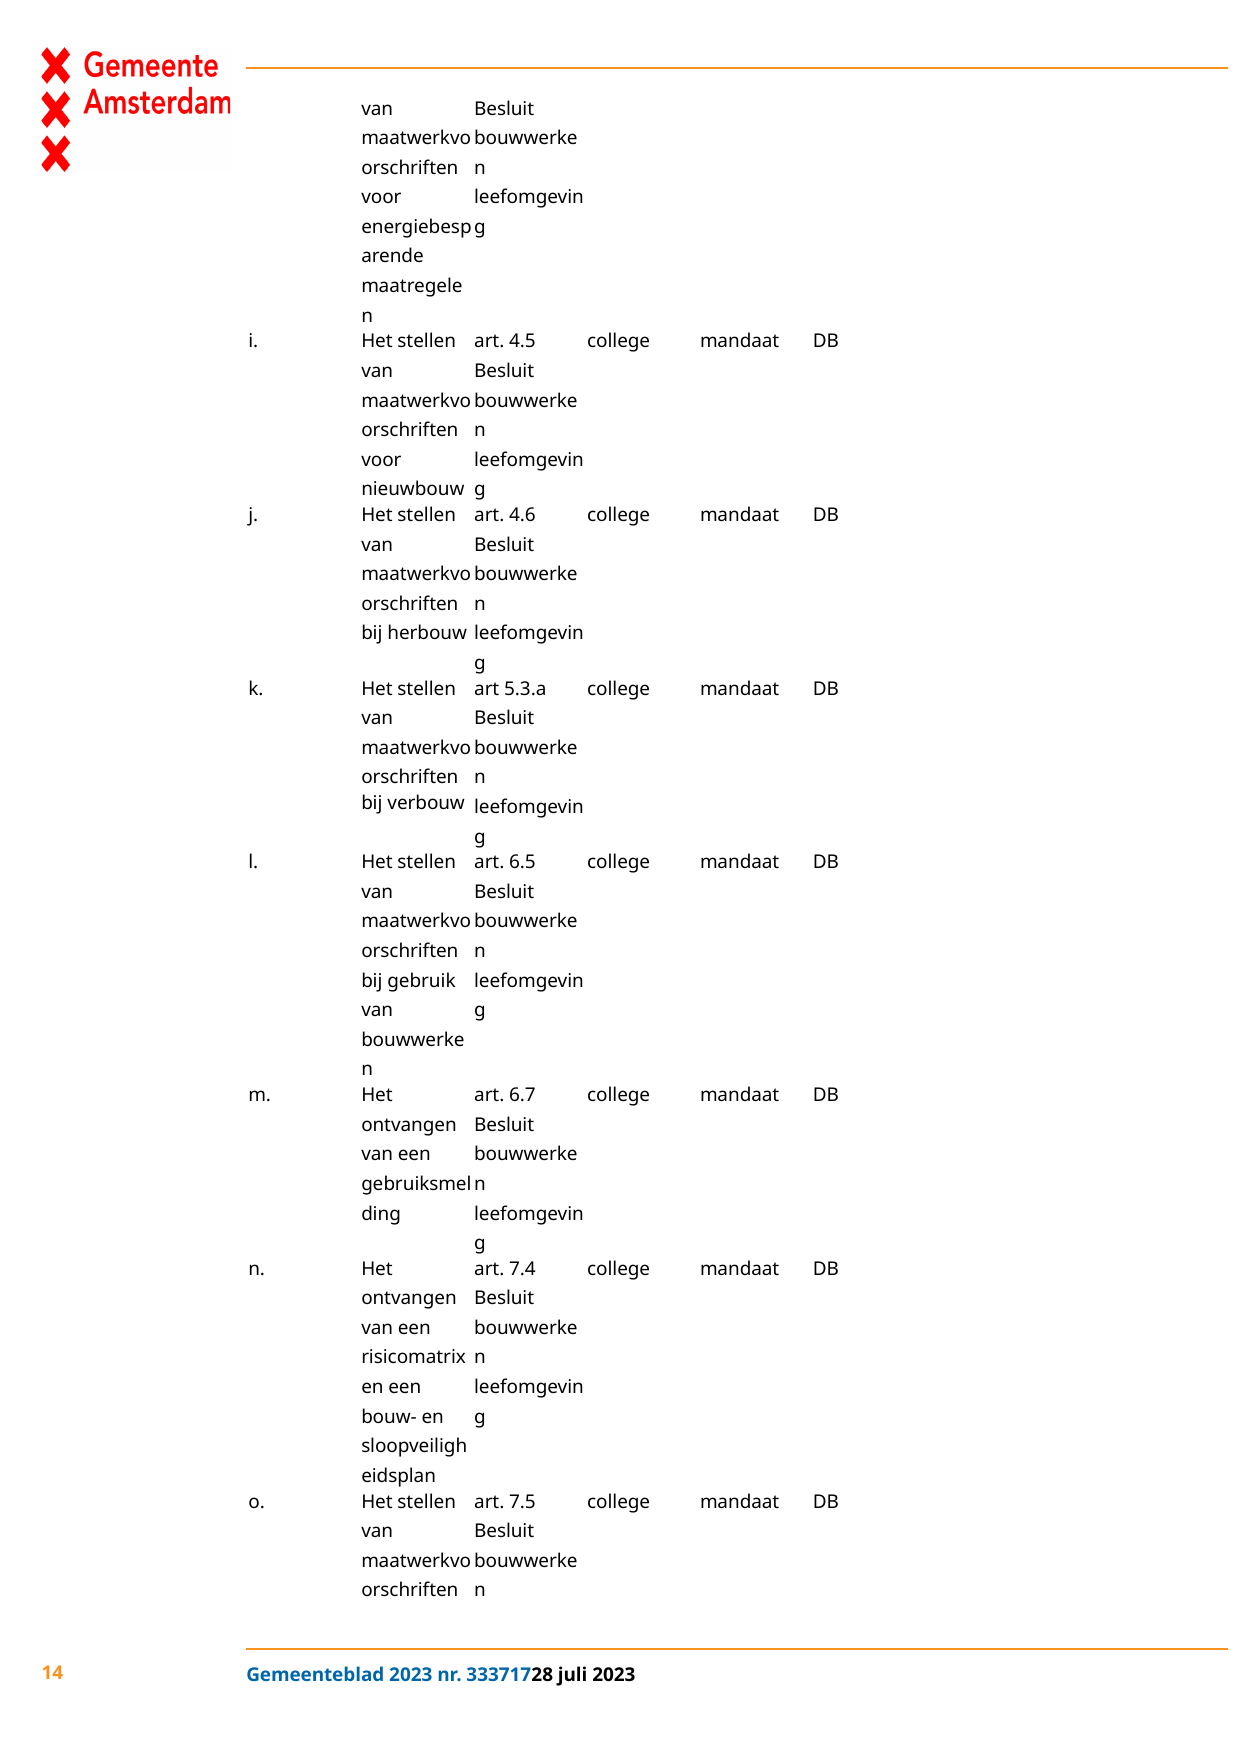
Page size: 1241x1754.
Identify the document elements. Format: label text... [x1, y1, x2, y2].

table_cell [926, 1488, 1038, 1602]
table_cell DB [813, 675, 926, 848]
table_cell [926, 1081, 1038, 1255]
table_cell art. 6.5 Besluit bouwwerken leefomgeving [474, 849, 587, 1081]
table_cell mandaat [700, 1081, 813, 1255]
table_cell van maatwerkvoorschriften voor energiebesparende maatregelen [361, 95, 474, 328]
table_cell mandaat [700, 1488, 813, 1602]
table_cell Het stellen van maatwerkvoorschriften [361, 675, 474, 789]
table_cell n. [248, 1255, 361, 1488]
table_cell [248, 95, 361, 328]
table_cell m. [248, 1081, 361, 1255]
table_cell college [587, 1488, 700, 1602]
table_cell [700, 95, 813, 328]
table_cell j. [248, 501, 361, 675]
table_cell college [587, 1081, 700, 1255]
table_cell bij verbouw [361, 789, 474, 848]
table_cell [926, 328, 1038, 501]
table_cell college [587, 501, 700, 675]
table_cell mandaat [700, 675, 813, 848]
picture [41, 47, 231, 172]
table_cell [926, 95, 1038, 328]
table_cell DB [813, 1081, 926, 1255]
table_cell art. 6.7 Besluit bouwwerken leefomgeving [474, 1081, 587, 1255]
table_cell mandaat [700, 849, 813, 1081]
table_cell Besluit bouwwerken leefomgeving [474, 95, 587, 328]
table_cell [813, 95, 926, 328]
table_cell l. [248, 849, 361, 1081]
table_cell Het ontvangen van een gebruiksmelding [361, 1081, 474, 1255]
table_cell art. 4.6 Besluit bouwwerken leefomgeving [474, 501, 587, 675]
table_cell DB [813, 849, 926, 1081]
table_cell Het stellen van maatwerkvoorschriften bij herbouw [361, 501, 474, 675]
table_cell k. [248, 675, 361, 848]
table_cell college [587, 1255, 700, 1488]
table_cell college [587, 849, 700, 1081]
table_cell o. [248, 1488, 361, 1602]
table_cell [926, 1255, 1038, 1488]
table_cell Het stellen van maatwerkvoorschriften voor nieuwbouw [361, 328, 474, 501]
table_cell art. 4.5 Besluit bouwwerken leefomgeving [474, 328, 587, 501]
table_cell art. 7.4 Besluit bouwwerken leefomgeving [474, 1255, 587, 1488]
table_cell [926, 849, 1038, 1081]
table_cell [587, 95, 700, 328]
table_cell art. 7.5 Besluit bouwwerken [474, 1488, 587, 1602]
table_cell DB [813, 1255, 926, 1488]
table_cell mandaat [700, 328, 813, 501]
table_cell [926, 501, 1038, 675]
table_cell Het stellen van maatwerkvoorschriften [361, 1488, 474, 1602]
table_cell DB [813, 501, 926, 675]
table_cell mandaat [700, 1255, 813, 1488]
table_cell DB [813, 1488, 926, 1602]
table_cell Het ontvangen van een risicomatrix en een bouw- en sloopveiligheidsplan [361, 1255, 474, 1488]
table_cell Het stellen van maatwerkvoorschriften bij gebruik van bouwwerken [361, 849, 474, 1081]
table_cell mandaat [700, 501, 813, 675]
table_cell [926, 675, 1038, 848]
table_cell college [587, 328, 700, 501]
table_cell i. [248, 328, 361, 501]
table_cell college [587, 675, 700, 848]
table_cell art 5.3.a Besluit bouwwerken leefomgeving [474, 675, 587, 848]
table_cell DB [813, 328, 926, 501]
